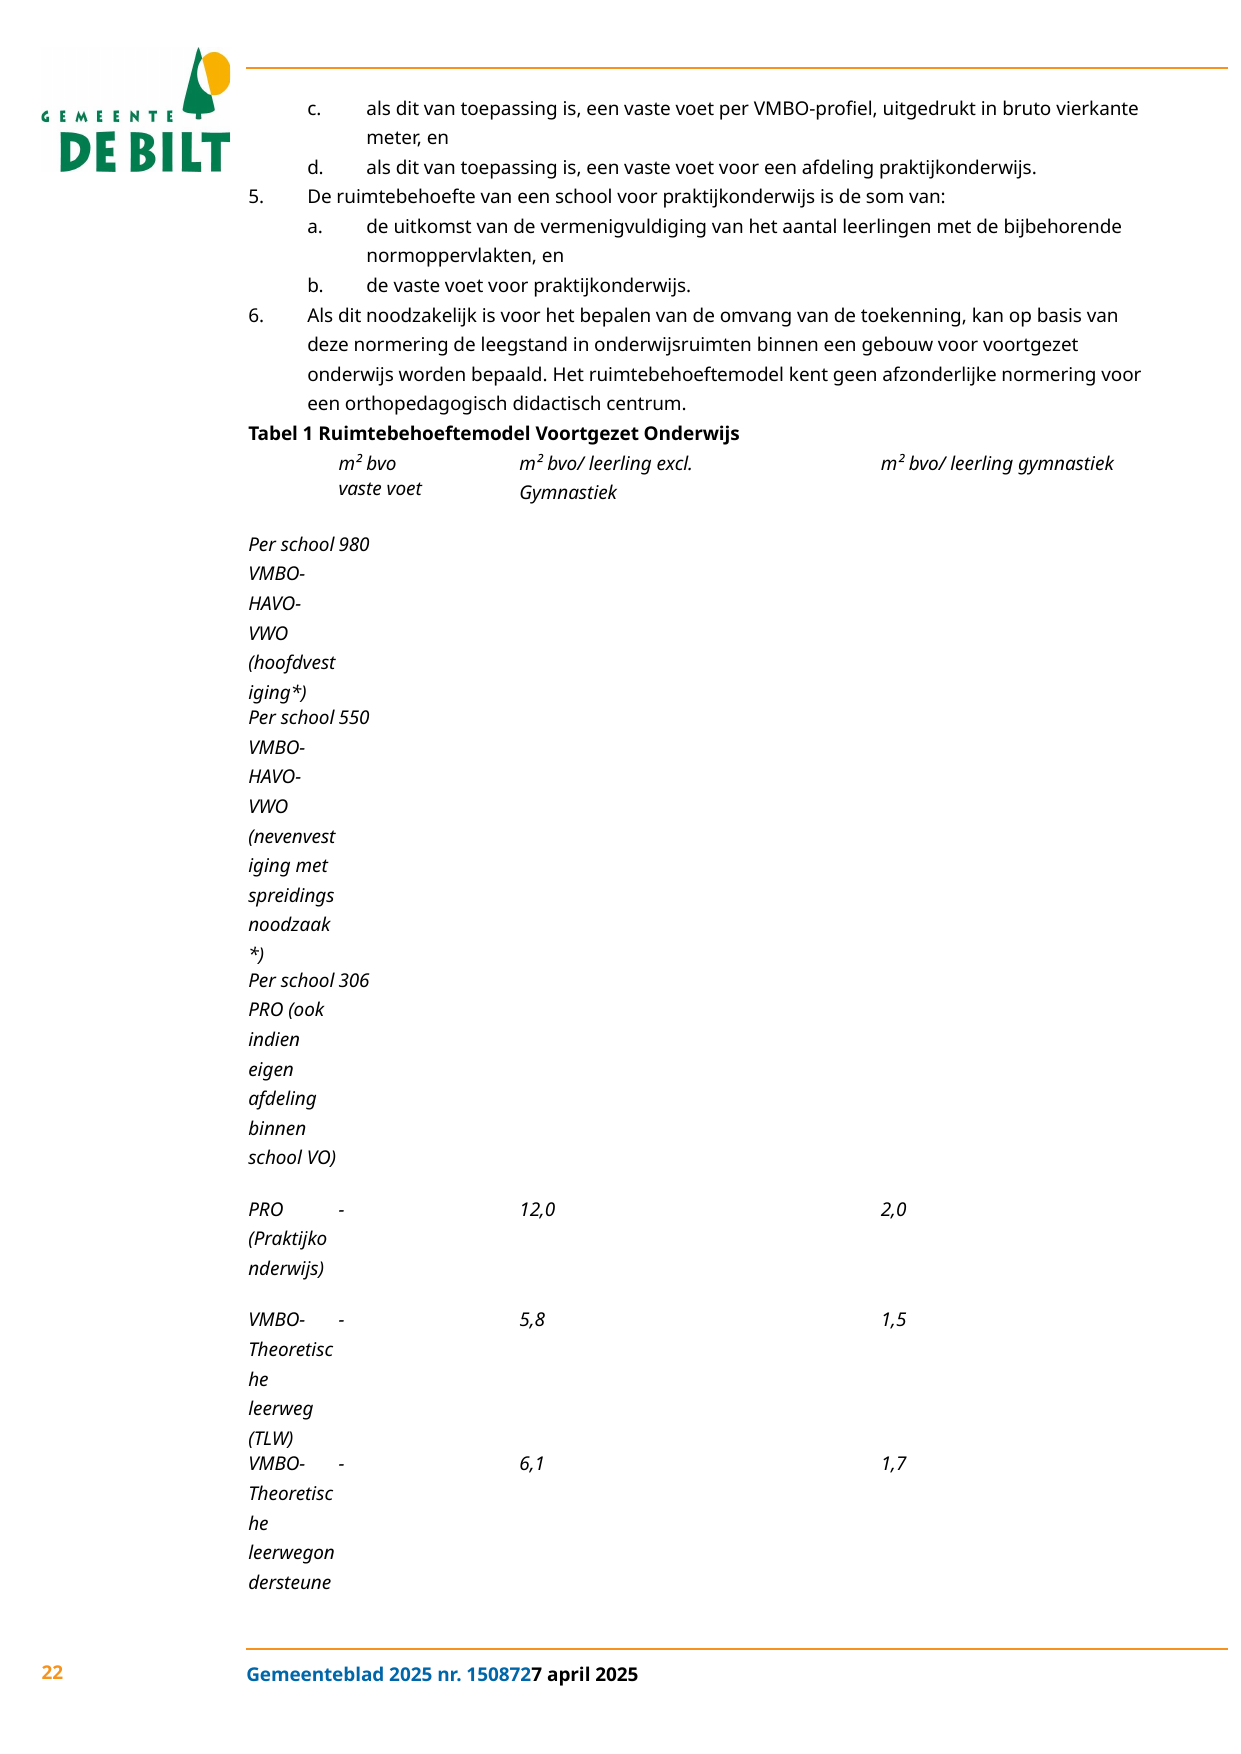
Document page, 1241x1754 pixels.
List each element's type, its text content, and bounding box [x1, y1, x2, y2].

table_cell 306 [338, 967, 429, 1170]
list als dit van toepassing is, een vaste voet voor een afdeling praktijkonderwijs. [307, 154, 1152, 180]
picture [41, 47, 231, 172]
table_cell [248, 476, 338, 505]
table_cell [790, 1196, 881, 1281]
table_cell [700, 505, 790, 531]
table_header [429, 450, 519, 476]
table_header [790, 450, 881, 476]
table_cell VMBO- Theoretische leerweg (TLW) [248, 1307, 338, 1451]
table_header m² bvo/ leerling gymnastiek [881, 450, 1152, 505]
table_cell [519, 1281, 609, 1307]
table_cell [519, 531, 609, 704]
table_cell [790, 967, 881, 1170]
table_cell VMBO- Theoretische leerwegondersteune [248, 1451, 338, 1595]
table_cell PRO (Praktijkonderwijs) [248, 1196, 338, 1281]
table_cell [1061, 1170, 1152, 1196]
table_cell - [338, 1196, 429, 1281]
table_cell - [338, 1451, 429, 1595]
table_cell 6,1 [519, 1451, 790, 1595]
table_cell [881, 705, 971, 967]
table_cell [971, 1281, 1061, 1307]
table_cell Per school VMBO-HAVO-VWO (hoofdvestiging*) [248, 531, 338, 704]
table_header m² bvo/ leerling excl. Gymnastiek [519, 450, 790, 505]
table_cell [700, 705, 790, 967]
table_cell [1061, 505, 1152, 531]
list Als dit noodzakelijk is voor het bepalen van de omvang van de toekenning, kan op basis van deze normering de leegstand in onderwijsruimten binnen een gebouw voor voortgezet onderwijs worden bepaald. Het ruimtebehoeftemodel kent geen afzonderlijke normering voor een orthopedagogisch didactisch centrum. [248, 302, 1152, 416]
table_cell [248, 1281, 338, 1307]
table_cell [248, 1170, 338, 1196]
table_cell [971, 531, 1061, 704]
table_cell [429, 1281, 519, 1307]
table_cell [429, 476, 519, 505]
table_cell [338, 1281, 429, 1307]
table_cell [700, 1281, 790, 1307]
table_cell [429, 1307, 519, 1451]
table_cell [881, 531, 971, 704]
list de vaste voet voor praktijkonderwijs. [307, 272, 1152, 298]
table_cell 550 [338, 705, 429, 967]
table_cell [881, 1170, 971, 1196]
table_cell [790, 1281, 881, 1307]
table_cell [609, 531, 700, 704]
table_cell 1,7 [881, 1451, 1152, 1595]
table_cell 12,0 [519, 1196, 790, 1281]
table_cell 5,8 [519, 1307, 790, 1451]
table_cell [1061, 1281, 1152, 1307]
table_header [248, 450, 338, 476]
table_cell [1061, 967, 1152, 1170]
table_cell Per school PRO (ook indien eigen afdeling binnen school VO) [248, 967, 338, 1170]
table_cell [519, 505, 609, 531]
table_cell [790, 505, 881, 531]
table_cell [790, 1307, 881, 1451]
table_cell [609, 1170, 700, 1196]
table_cell [609, 505, 700, 531]
table_cell [700, 1170, 790, 1196]
table_cell [790, 1170, 881, 1196]
table_cell [700, 531, 790, 704]
table_cell [429, 505, 519, 531]
table_cell 2,0 [881, 1196, 1152, 1281]
table_cell [700, 967, 790, 1170]
table_cell [338, 505, 429, 531]
table_cell [429, 705, 519, 967]
table_header m² bvo [338, 450, 429, 476]
list De ruimtebehoefte van een school voor praktijkonderwijs is de som van: [248, 183, 1152, 209]
table_cell [338, 1170, 429, 1196]
table_cell [1061, 531, 1152, 704]
table_cell [429, 967, 519, 1170]
table_cell [609, 1281, 700, 1307]
table_cell [790, 531, 881, 704]
table_cell [1061, 705, 1152, 967]
table_cell - [338, 1307, 429, 1451]
table_cell 980 [338, 531, 429, 704]
table_cell [519, 1170, 609, 1196]
table_cell [790, 1451, 881, 1595]
list als dit van toepassing is, een vaste voet per VMBO-profiel, uitgedrukt in bruto vierkante meter, en [307, 95, 1152, 150]
table_cell [519, 967, 609, 1170]
table_cell [971, 967, 1061, 1170]
table_cell [609, 705, 700, 967]
table_cell [881, 1281, 971, 1307]
table_cell [429, 1451, 519, 1595]
table_cell [519, 705, 609, 967]
table_cell [790, 476, 881, 505]
table_cell [790, 705, 881, 967]
table_cell 1,5 [881, 1307, 1152, 1451]
table_cell vaste voet [338, 476, 429, 505]
table_cell [971, 705, 1061, 967]
table_cell [971, 1170, 1061, 1196]
text Tabel 1 Ruimtebehoeftemodel Voortgezet Onderwijs [248, 420, 1152, 446]
table_cell Per school VMBO-HAVO-VWO (nevenvestiging met spreidingsnoodzaak*) [248, 705, 338, 967]
table_cell [248, 505, 338, 531]
table_cell [609, 967, 700, 1170]
table_cell [881, 967, 971, 1170]
table_cell [429, 1170, 519, 1196]
table_cell [429, 1196, 519, 1281]
list de uitkomst van de vermenigvuldiging van het aantal leerlingen met de bijbehorende normoppervlakten, en [307, 213, 1152, 268]
table_cell [971, 505, 1061, 531]
table_cell [429, 531, 519, 704]
table_cell [881, 505, 971, 531]
